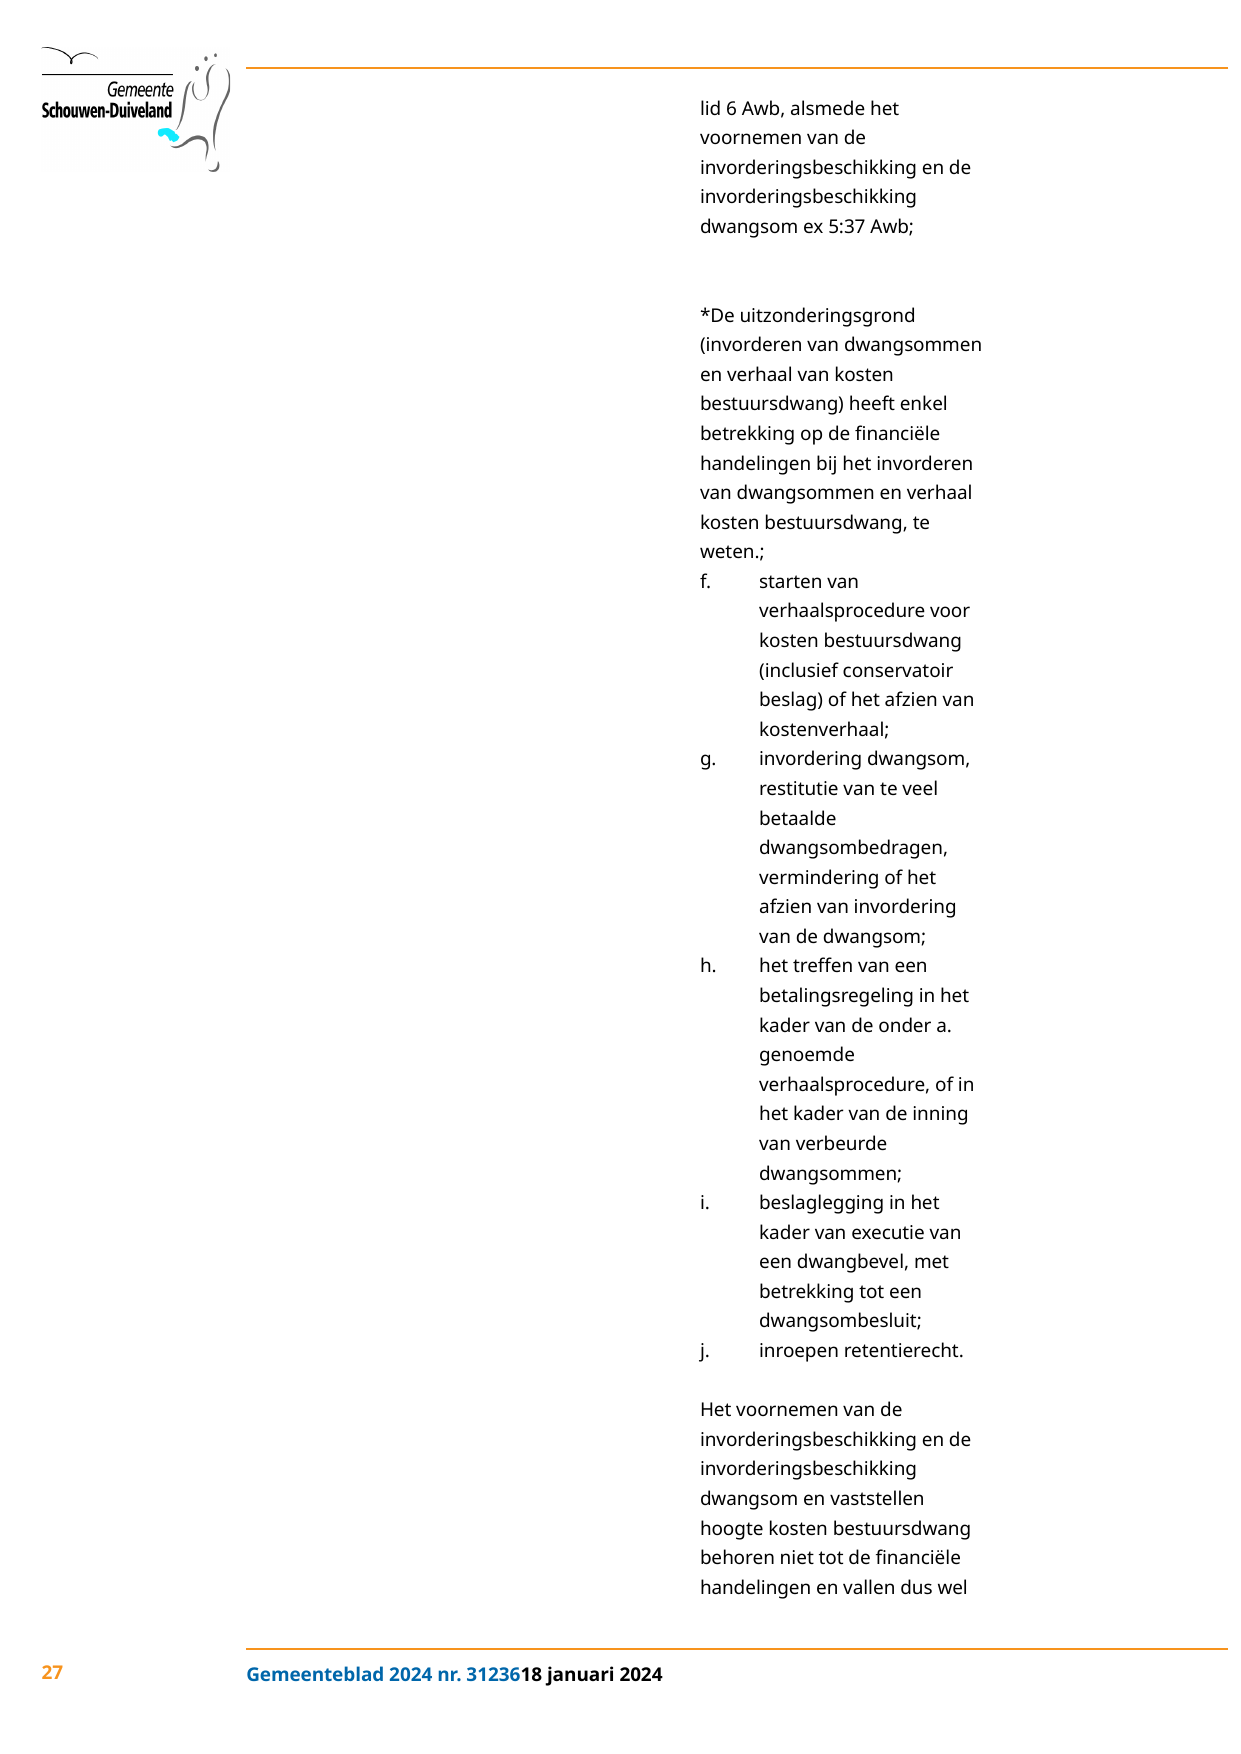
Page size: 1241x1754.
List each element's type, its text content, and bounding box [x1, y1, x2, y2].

picture [41, 47, 231, 172]
table_cell lid 6 Awb, alsmede het voornemen van de invorderingsbeschikking en de invorderingsbeschikking dwangsom ex 5:37 Awb; *De uitzonderingsgrond (invorderen van dwangsommen en verhaal van kosten bestuursdwang) heeft enkel betrekking op de financiële handelingen bij het invorderen van dwangsommen en verhaal kosten bestuursdwang, te weten.; starten van verhaalsprocedure voor kosten bestuursdwang (inclusief conservatoir beslag) of het afzien van kostenverhaal; invordering dwangsom, restitutie van te veel betaalde dwangsombedragen, vermindering of het afzien van invordering van de dwangsom; het treffen van een betalingsregeling in het kader van de onder a. genoemde verhaalsprocedure, of in het kader van de inning van verbeurde dwangsommen; beslaglegging in het kader van executie van een dwangbevel, met betrekking tot een dwangsombesluit; inroepen retentierecht. Het voornemen van de invorderingsbeschikking en de invorderingsbeschikking dwangsom en vaststellen hoogte kosten bestuursdwang behoren niet tot de financiële handelingen en vallen dus wel [700, 95, 984, 1600]
table_cell [416, 95, 700, 1600]
table_cell [248, 95, 416, 1600]
table_cell [984, 95, 1152, 1600]
